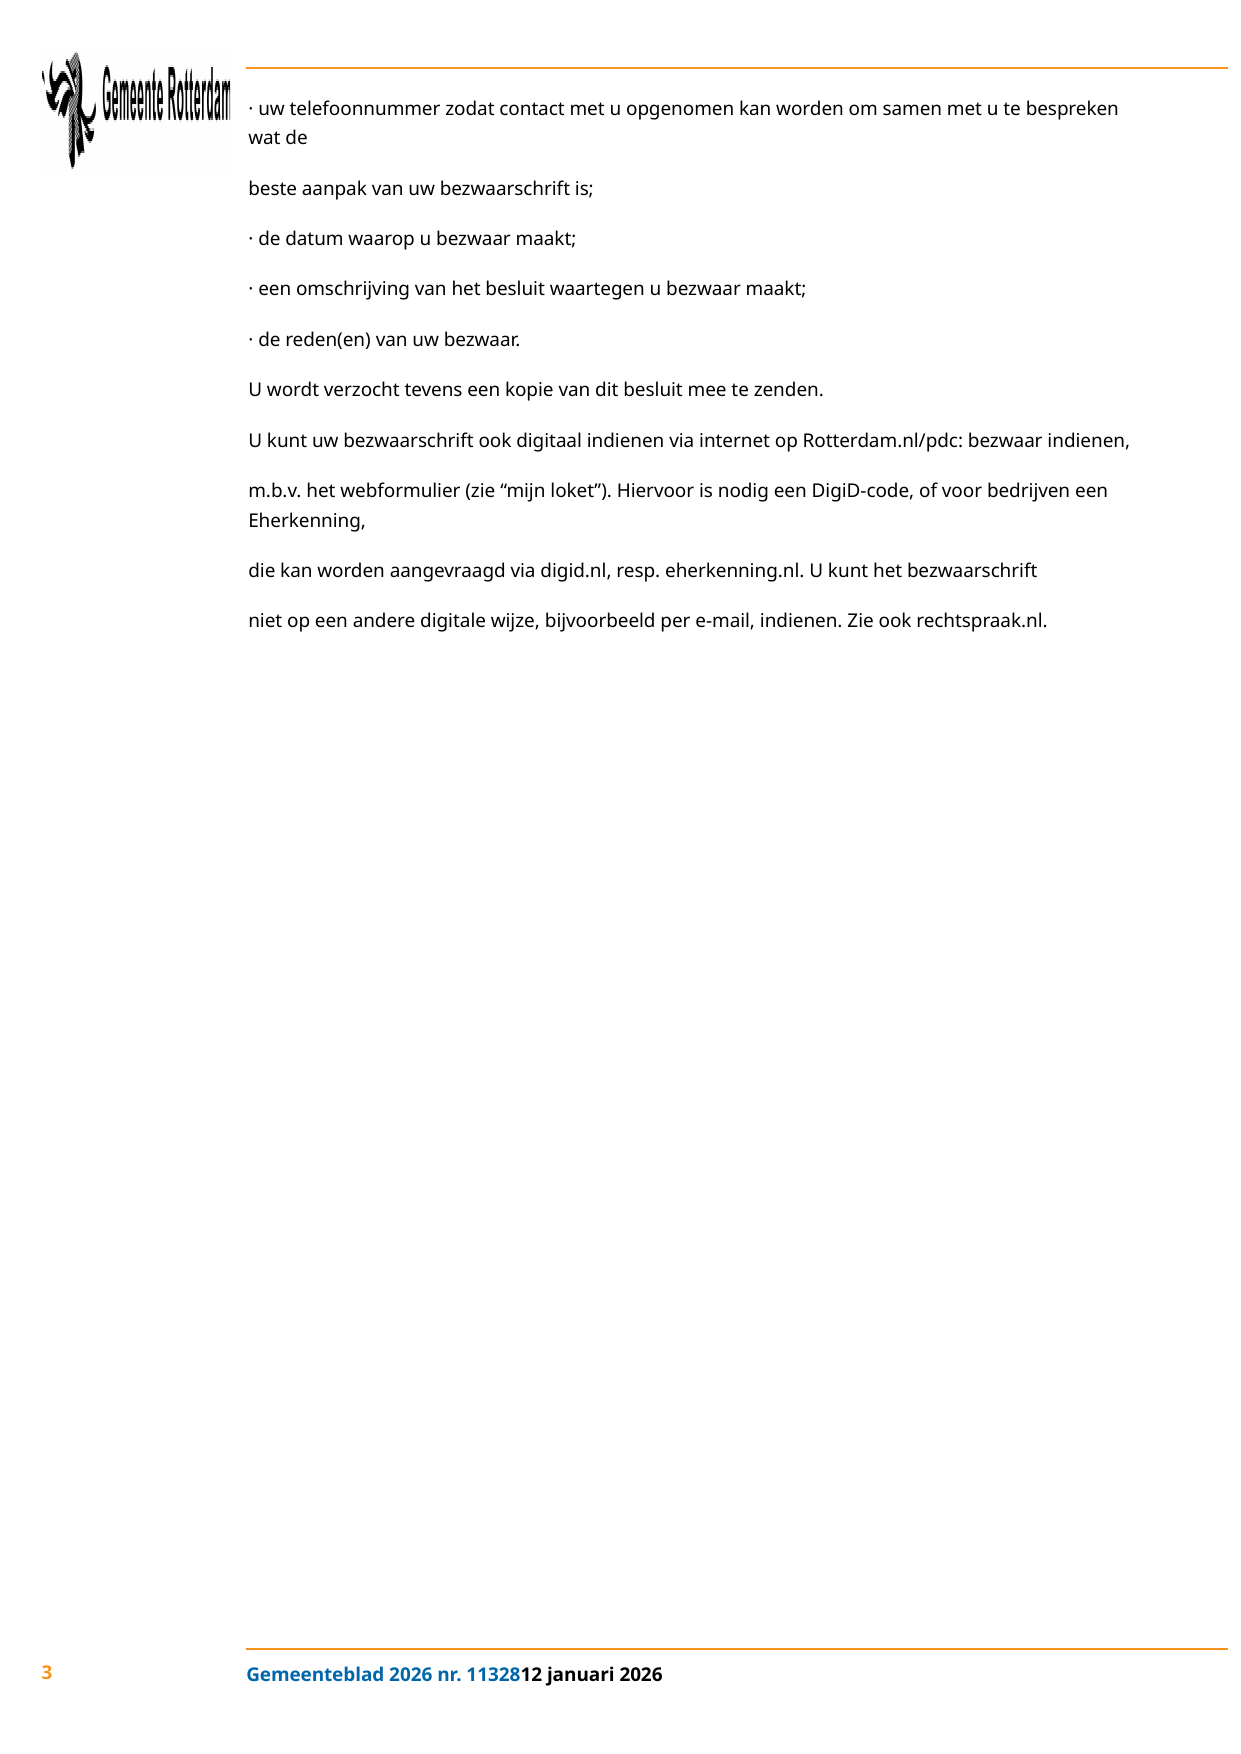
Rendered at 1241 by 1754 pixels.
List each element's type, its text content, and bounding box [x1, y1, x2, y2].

text m.b.v. het webformulier (zie “mijn loket”). Hiervoor is nodig een DigiD-code, of voor bedrijven een Eherkenning, [248, 477, 1152, 533]
text U kunt uw bezwaarschrift ook digitaal indienen via internet op Rotterdam.nl/pdc: bezwaar indienen, [248, 427, 1152, 453]
text · de datum waarop u bezwaar maakt; [248, 225, 1152, 251]
text · de reden(en) van uw bezwaar. [248, 326, 1152, 352]
text · uw telefoonnummer zodat contact met u opgenomen kan worden om samen met u te bespreken wat de [248, 95, 1152, 150]
text beste aanpak van uw bezwaarschrift is; [248, 175, 1152, 201]
text U wordt verzocht tevens een kopie van dit besluit mee te zenden. [248, 376, 1152, 402]
text · een omschrijving van het besluit waartegen u bezwaar maakt; [248, 276, 1152, 301]
text niet op een andere digitale wijze, bijvoorbeeld per e-mail, indienen. Zie ook rechtspraak.nl. [248, 608, 1152, 633]
picture [41, 47, 231, 172]
text die kan worden aangevraagd via digid.nl, resp. eherkenning.nl. U kunt het bezwaarschrift [248, 557, 1152, 583]
